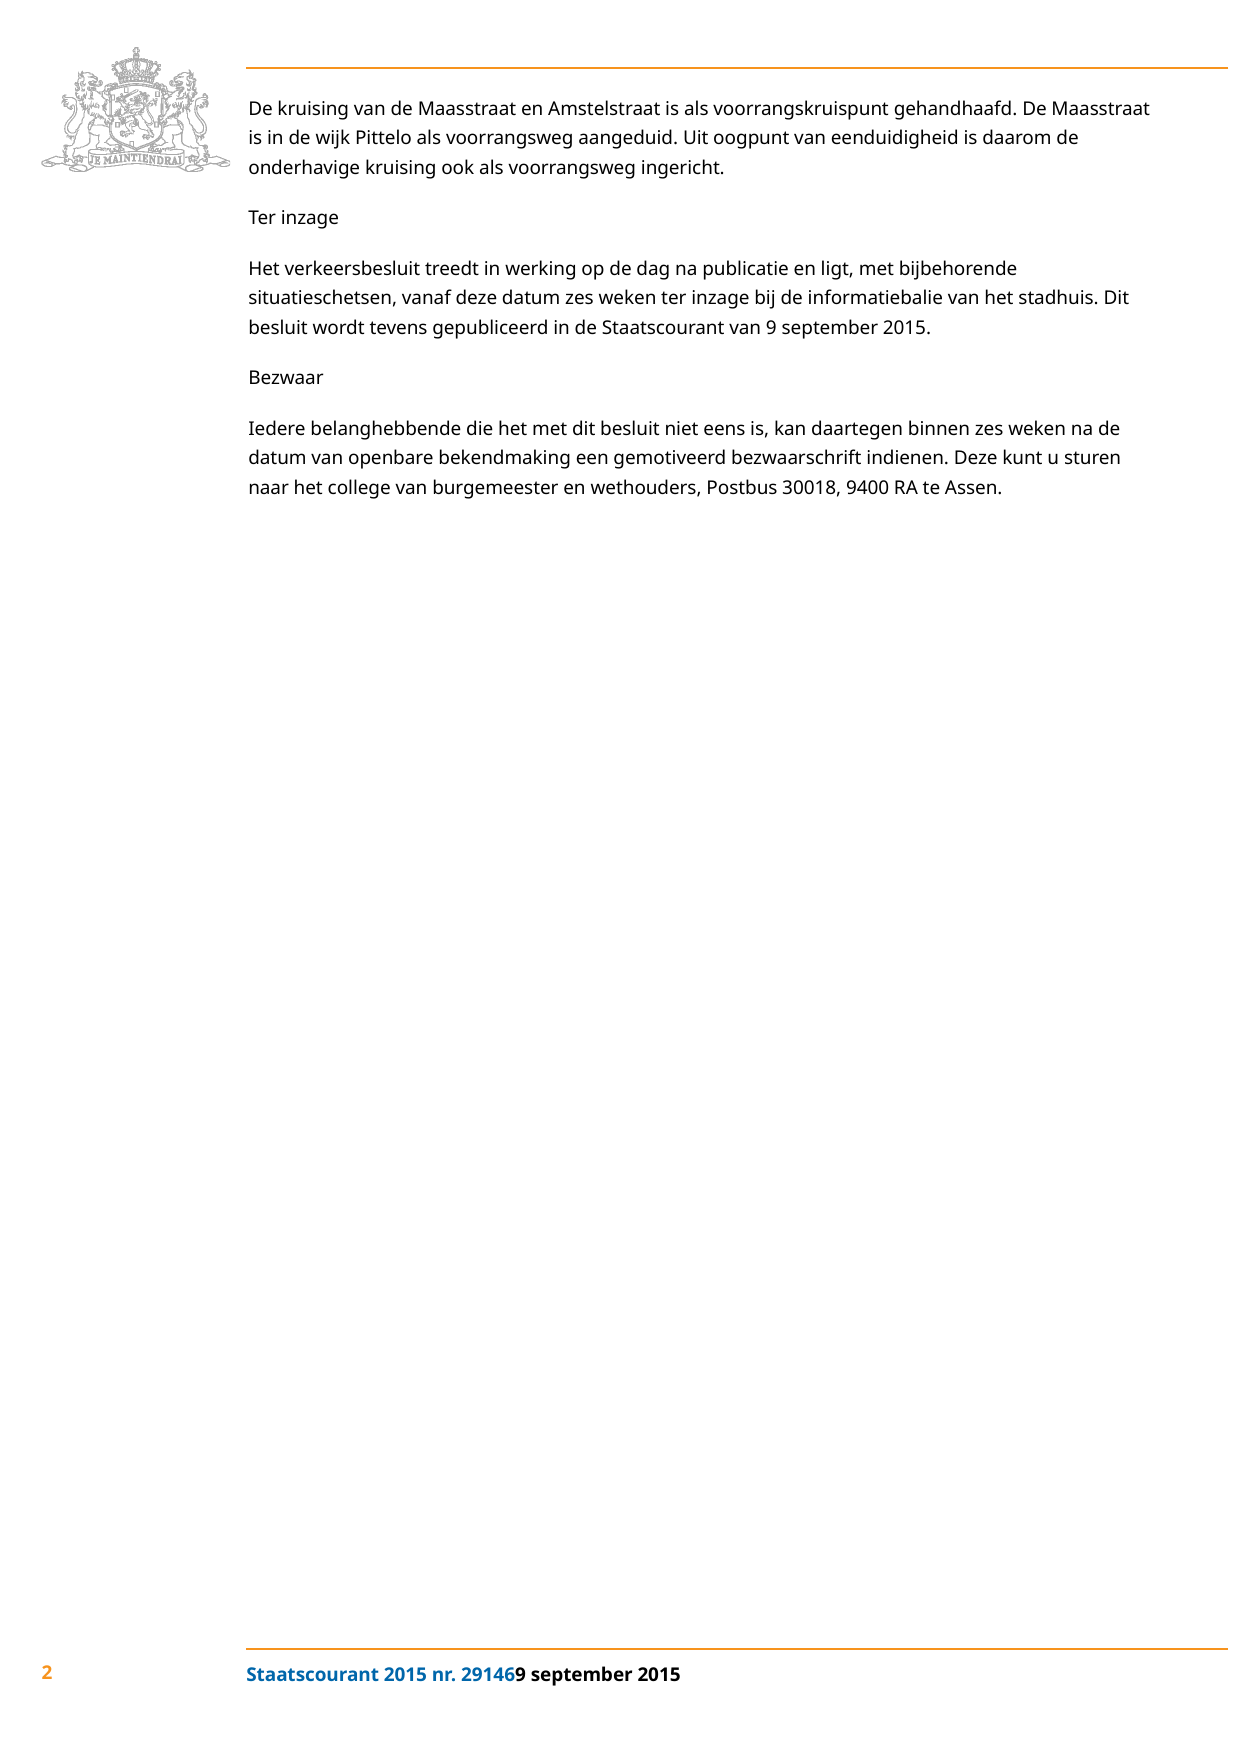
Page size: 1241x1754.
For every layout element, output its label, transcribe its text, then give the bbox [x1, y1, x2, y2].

text De kruising van de Maasstraat en Amstelstraat is als voorrangskruispunt gehandhaafd. De Maasstraat is in de wijk Pittelo als voorrangsweg aangeduid. Uit oogpunt van eenduidigheid is daarom de onderhavige kruising ook als voorrangsweg ingericht. [248, 95, 1152, 180]
picture [41, 47, 231, 172]
text Iedere belanghebbende die het met dit besluit niet eens is, kan daartegen binnen zes weken na de datum van openbare bekendmaking een gemotiveerd bezwaarschrift indienen. Deze kunt u sturen naar het college van burgemeester en wethouders, Postbus 30018, 9400 RA te Assen. [248, 415, 1152, 500]
text Bezwaar [248, 364, 1152, 390]
text Het verkeersbesluit treedt in werking op de dag na publicatie en ligt, met bijbehorende situatieschetsen, vanaf deze datum zes weken ter inzage bij de informatiebalie van het stadhuis. Dit besluit wordt tevens gepubliceerd in de Staatscourant van 9 september 2015. [248, 255, 1152, 340]
text Ter inzage [248, 204, 1152, 230]
